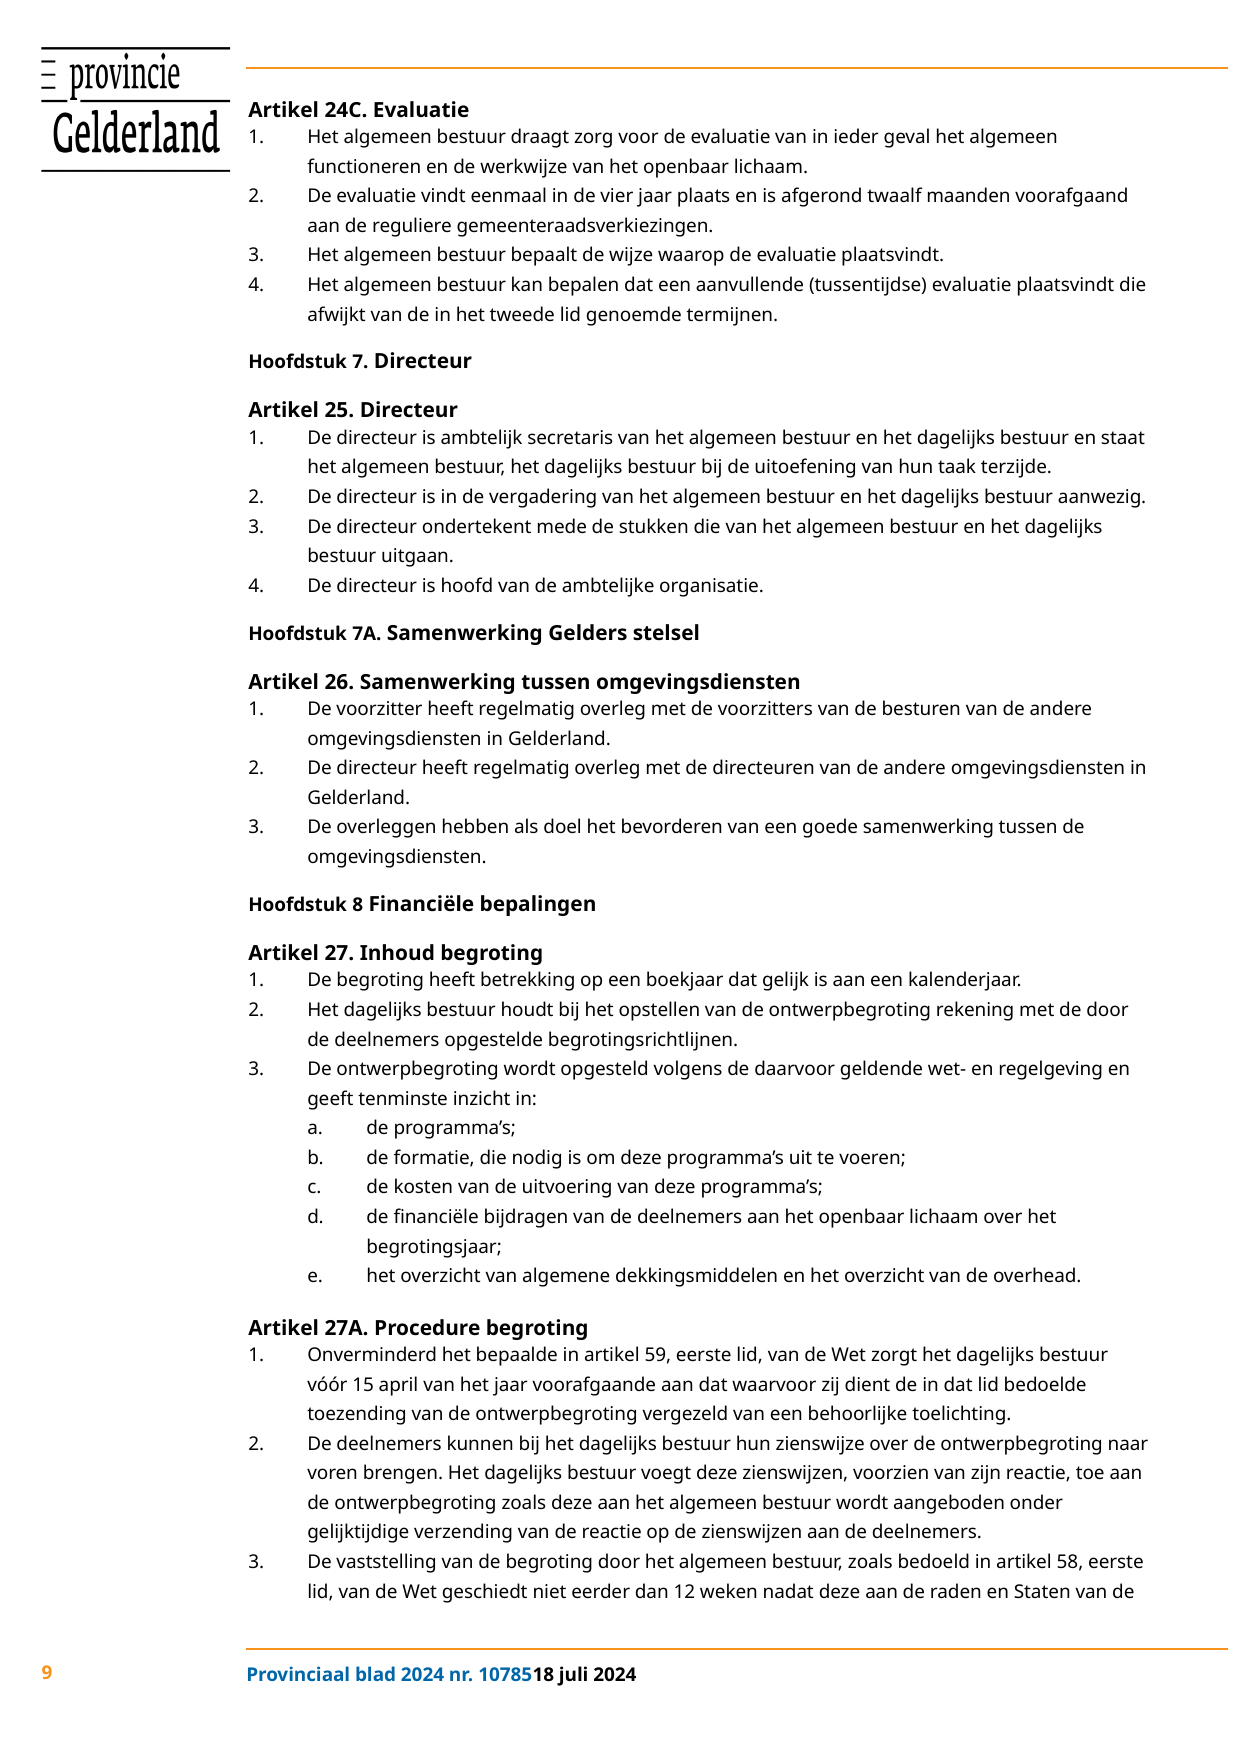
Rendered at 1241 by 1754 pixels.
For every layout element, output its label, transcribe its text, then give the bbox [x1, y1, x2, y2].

list De directeur is ambtelijk secretaris van het algemeen bestuur en het dagelijks bestuur en staat het algemeen bestuur, het dagelijks bestuur bij de uitoefening van hun taak terzijde. [248, 424, 1152, 479]
list Het algemeen bestuur draagt zorg voor de evaluatie van in ieder geval het algemeen functioneren en de werkwijze van het openbaar lichaam. [248, 123, 1152, 178]
list De voorzitter heeft regelmatig overleg met de voorzitters van de besturen van de andere omgevingsdiensten in Gelderland. [248, 695, 1152, 751]
text Artikel 26. Samenwerking tussen omgevingsdiensten [248, 667, 1152, 695]
list De directeur ondertekent mede de stukken die van het algemeen bestuur en het dagelijks bestuur uitgaan. [248, 513, 1152, 568]
list De begroting heeft betrekking op een boekjaar dat gelijk is aan een kalenderjaar. [248, 967, 1152, 992]
list Onverminderd het bepaalde in artikel 59, eerste lid, van de Wet zorgt het dagelijks bestuur vóór 15 april van het jaar voorafgaande aan dat waarvoor zij dient de in dat lid bedoelde toezending van de ontwerpbegroting vergezeld van een behoorlijke toelichting. [248, 1341, 1152, 1426]
list De directeur heeft regelmatig overleg met de directeuren van de andere omgevingsdiensten in Gelderland. [248, 754, 1152, 810]
text Hoofdstuk 8 Financiële bepalingen [248, 889, 1152, 917]
list het overzicht van algemene dekkingsmiddelen en het overzicht van de overhead. [307, 1262, 1152, 1288]
list de formatie, die nodig is om deze programma’s uit te voeren; [307, 1144, 1152, 1170]
list De directeur is in de vergadering van het algemeen bestuur en het dagelijks bestuur aanwezig. [248, 483, 1152, 509]
text Artikel 25. Directeur [248, 396, 1152, 424]
text Artikel 27. Inhoud begroting [248, 938, 1152, 967]
list De vaststelling van de begroting door het algemeen bestuur, zoals bedoeld in artikel 58, eerste lid, van de Wet geschiedt niet eerder dan 12 weken nadat deze aan de raden en Staten van de [248, 1548, 1152, 1604]
list Het algemeen bestuur bepaalt de wijze waarop de evaluatie plaatsvindt. [248, 242, 1152, 267]
text Hoofdstuk 7A. Samenwerking Gelders stelsel [248, 618, 1152, 646]
list de programma’s; [307, 1114, 1152, 1140]
list Het algemeen bestuur kan bepalen dat een aanvullende (tussentijdse) evaluatie plaatsvindt die afwijkt van de in het tweede lid genoemde termijnen. [248, 271, 1152, 326]
list De ontwerpbegroting wordt opgesteld volgens de daarvoor geldende wet- en regelgeving en geeft tenminste inzicht in: [248, 1055, 1152, 1111]
list De overleggen hebben als doel het bevorderen van een goede samenwerking tussen de omgevingsdiensten. [248, 814, 1152, 869]
list De evaluatie vindt eenmaal in de vier jaar plaats en is afgerond twaalf maanden voorafgaand aan de reguliere gemeenteraadsverkiezingen. [248, 182, 1152, 238]
picture [41, 47, 231, 172]
text Hoofdstuk 7. Directeur [248, 346, 1152, 375]
list De directeur is hoofd van de ambtelijke organisatie. [248, 572, 1152, 598]
text Artikel 27A. Procedure begroting [248, 1313, 1152, 1341]
text Artikel 24C. Evaluatie [248, 95, 1152, 123]
list Het dagelijks bestuur houdt bij het opstellen van de ontwerpbegroting rekening met de door de deelnemers opgestelde begrotingsrichtlijnen. [248, 996, 1152, 1051]
list De deelnemers kunnen bij het dagelijks bestuur hun zienswijze over de ontwerpbegroting naar voren brengen. Het dagelijks bestuur voegt deze zienswijzen, voorzien van zijn reactie, toe aan de ontwerpbegroting zoals deze aan het algemeen bestuur wordt aangeboden onder gelijktijdige verzending van de reactie op de zienswijzen aan de deelnemers. [248, 1430, 1152, 1544]
list de financiële bijdragen van de deelnemers aan het openbaar lichaam over het begrotingsjaar; [307, 1203, 1152, 1258]
list de kosten van de uitvoering van deze programma’s; [307, 1174, 1152, 1199]
